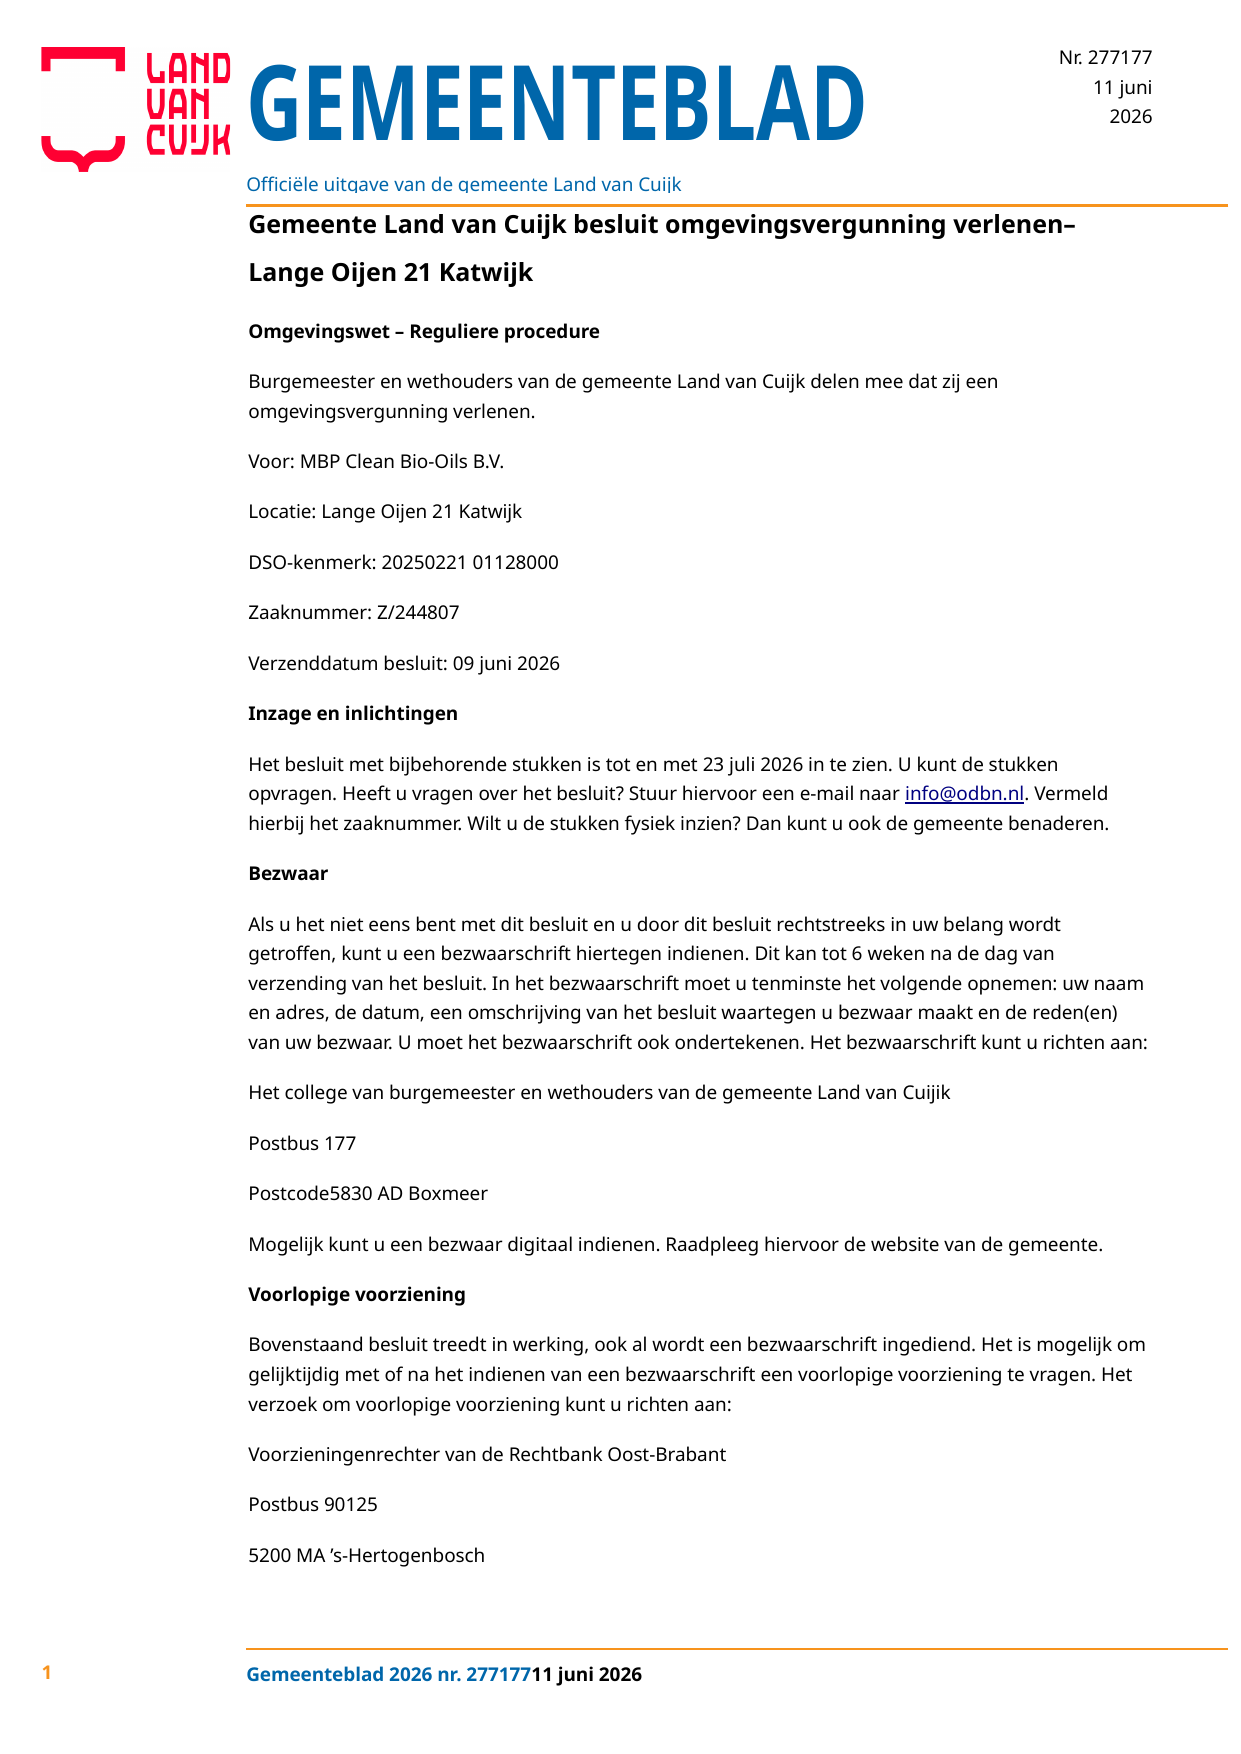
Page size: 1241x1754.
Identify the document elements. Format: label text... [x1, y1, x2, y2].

picture [41, 47, 231, 172]
text Locatie: Lange Oijen 21 Katwijk [248, 499, 1152, 524]
text Postcode5830 AD Boxmeer [248, 1180, 1152, 1206]
text Postbus 177 [248, 1130, 1152, 1156]
text DSO-kenmerk: 20250221 01128000 [248, 549, 1152, 575]
text Voor: MBP Clean Bio-Oils B.V. [248, 448, 1152, 474]
text Inzage en inlichtingen [248, 700, 1152, 726]
text Postbus 90125 [248, 1492, 1152, 1517]
text Het besluit met bijbehorende stukken is tot en met 23 juli 2026 in te zien. U kunt de stukken opvragen. Heeft u vragen over het besluit? Stuur hiervoor een e-mail naar info@odbn.nl. Vermeld hierbij het zaaknummer. Wilt u de stukken fysiek inzien? Dan kunt u ook de gemeente benaderen. [248, 751, 1152, 836]
text Bovenstaand besluit treedt in werking, ook al wordt een bezwaarschrift ingediend. Het is mogelijk om gelijktijdig met of na het indienen van een bezwaarschrift een voorlopige voorziening te vragen. Het verzoek om voorlopige voorziening kunt u richten aan: [248, 1332, 1152, 1417]
text Voorlopige voorziening [248, 1281, 1152, 1307]
text Bezwaar [248, 860, 1152, 886]
text Zaaknummer: Z/244807 [248, 599, 1152, 625]
text Gemeente Land van Cuijk besluit omgevingsvergunning verlenen– Lange Oijen 21 Katwijk [248, 207, 1152, 288]
text Burgemeester en wethouders van de gemeente Land van Cuijk delen mee dat zij een omgevingsvergunning verlenen. [248, 368, 1152, 424]
text Het college van burgemeester en wethouders van de gemeente Land van Cuijik [248, 1079, 1152, 1105]
text Als u het niet eens bent met dit besluit en u door dit besluit rechtstreeks in uw belang wordt getroffen, kunt u een bezwaarschrift hiertegen indienen. Dit kan tot 6 weken na de dag van verzending van het besluit. In het bezwaarschrift moet u tenminste het volgende opnemen: uw naam en adres, de datum, een omschrijving van het besluit waartegen u bezwaar maakt en de reden(en) van uw bezwaar. U moet het bezwaarschrift ook ondertekenen. Het bezwaarschrift kunt u richten aan: [248, 911, 1152, 1055]
text Voorzieningenrechter van de Rechtbank Oost-Brabant [248, 1441, 1152, 1467]
text Omgevingswet – Reguliere procedure [248, 318, 1152, 344]
text Mogelijk kunt u een bezwaar digitaal indienen. Raadpleeg hiervoor de website van de gemeente. [248, 1231, 1152, 1257]
text 5200 MA ’s-Hertogenbosch [248, 1542, 1152, 1568]
text Verzenddatum besluit: 09 juni 2026 [248, 650, 1152, 676]
